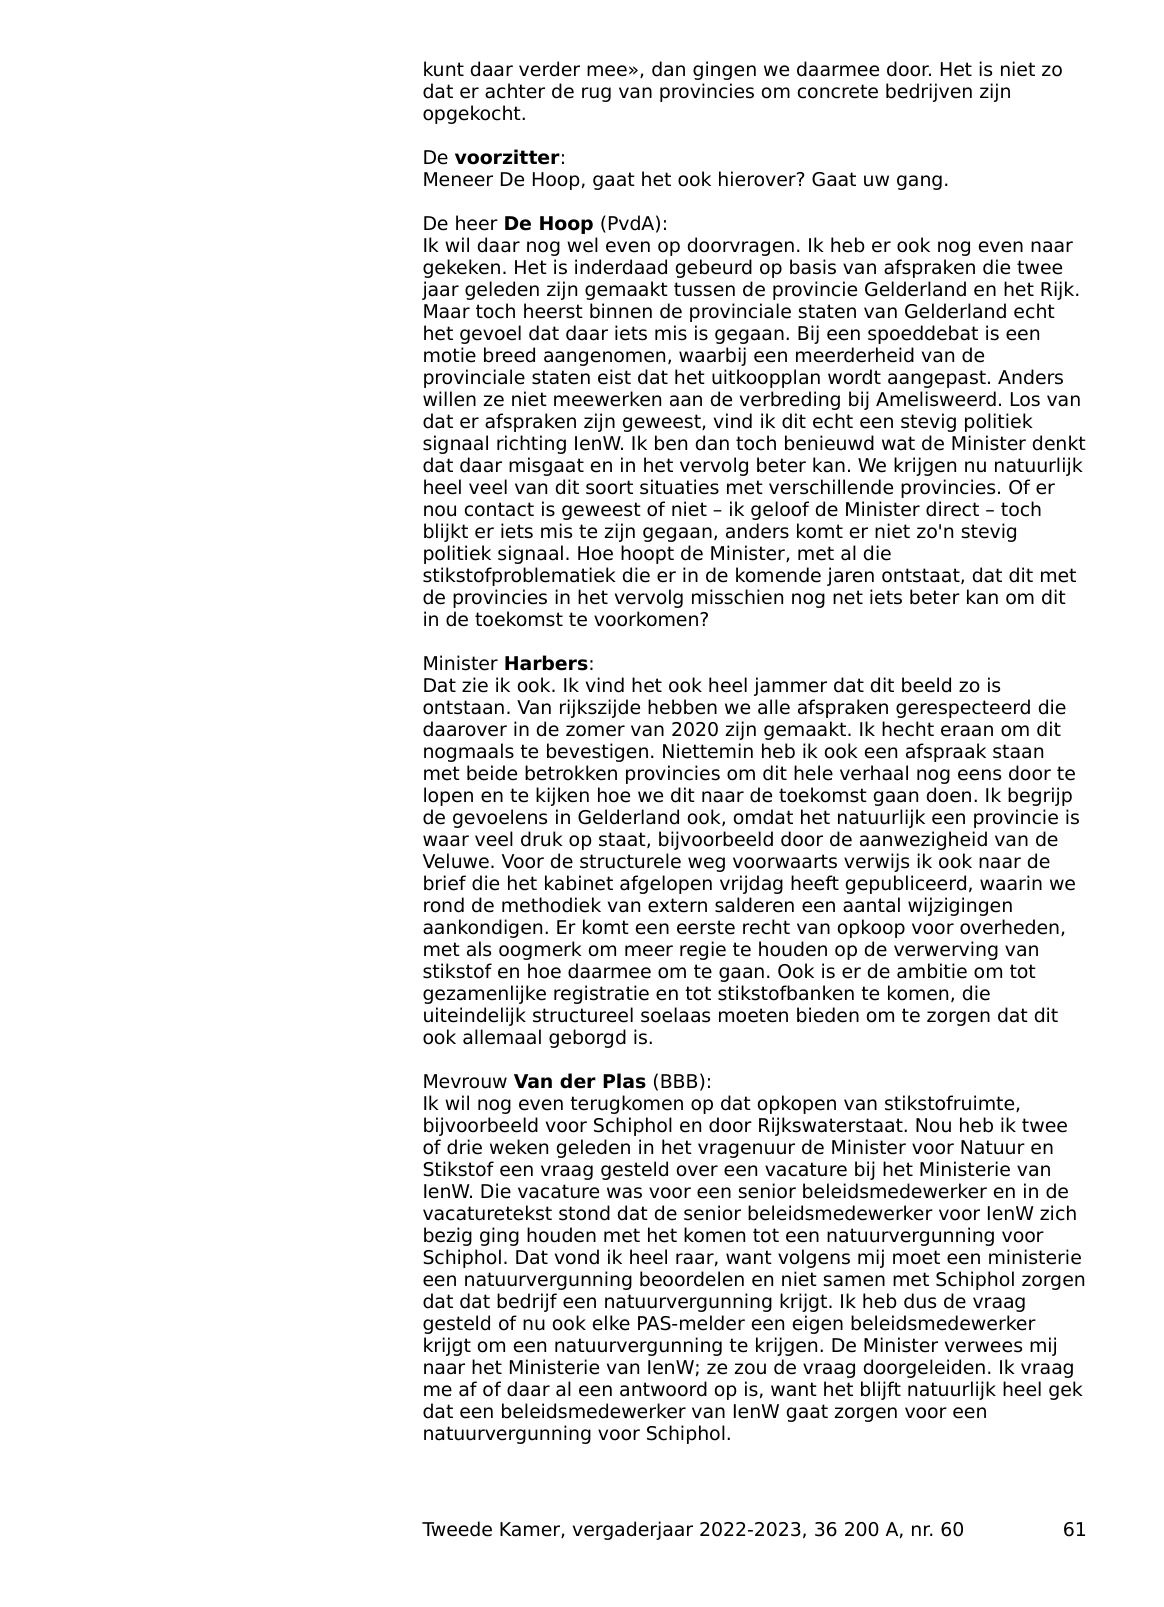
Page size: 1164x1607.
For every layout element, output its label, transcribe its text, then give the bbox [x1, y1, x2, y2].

text Mevrouw Van der Plas (BBB): [422, 1071, 1087, 1093]
text Minister Harbers: [422, 653, 1087, 675]
text Ik wil daar nog wel even op doorvragen. Ik heb er ook nog even naar gekeken. Het is inderdaad gebeurd op basis van afspraken die twee jaar geleden zijn gemaakt tussen de provincie Gelderland en het Rijk. Maar toch heerst binnen de provinciale staten van Gelderland echt het gevoel dat daar iets mis is gegaan. Bij een spoeddebat is een motie breed aangenomen, waarbij een meerderheid van de provinciale staten eist dat het uitkoopplan wordt aangepast. Anders willen ze niet meewerken aan de verbreding bij Amelisweerd. Los van dat er afspraken zijn geweest, vind ik dit echt een stevig politiek signaal richting IenW. Ik ben dan toch benieuwd wat de Minister denkt dat daar misgaat en in het vervolg beter kan. We krijgen nu natuurlijk heel veel van dit soort situaties met verschillende provincies. Of er nou contact is geweest of niet – ik geloof de Minister direct – toch blijkt er iets mis te zijn gegaan, anders komt er niet zo'n stevig politiek signaal. Hoe hoopt de Minister, met al die stikstofproblematiek die er in de komende jaren ontstaat, dat dit met de provincies in het vervolg misschien nog net iets beter kan om dit in de toekomst te voorkomen? [422, 235, 1087, 631]
text kunt daar verder mee», dan gingen we daarmee door. Het is niet zo dat er achter de rug van provincies om concrete bedrijven zijn opgekocht. [422, 59, 1087, 125]
text Ik wil nog even terugkomen op dat opkopen van stikstofruimte, bijvoorbeeld voor Schiphol en door Rijkswaterstaat. Nou heb ik twee of drie weken geleden in het vragenuur de Minister voor Natuur en Stikstof een vraag gesteld over een vacature bij het Ministerie van IenW. Die vacature was voor een senior beleidsmedewerker en in de vacaturetekst stond dat de senior beleidsmedewerker voor IenW zich bezig ging houden met het komen tot een natuurvergunning voor Schiphol. Dat vond ik heel raar, want volgens mij moet een ministerie een natuurvergunning beoordelen en niet samen met Schiphol zorgen dat dat bedrijf een natuurvergunning krijgt. Ik heb dus de vraag gesteld of nu ook elke PAS-melder een eigen beleidsmedewerker krijgt om een natuurvergunning te krijgen. De Minister verwees mij naar het Ministerie van IenW; ze zou de vraag doorgeleiden. Ik vraag me af of daar al een antwoord op is, want het blijft natuurlijk heel gek dat een beleidsmedewerker van IenW gaat zorgen voor een natuurvergunning voor Schiphol. [422, 1093, 1087, 1444]
text De voorzitter: [422, 147, 1087, 169]
text Meneer De Hoop, gaat het ook hierover? Gaat uw gang. [422, 169, 1087, 191]
text De heer De Hoop (PvdA): [422, 213, 1087, 235]
text Dat zie ik ook. Ik vind het ook heel jammer dat dit beeld zo is ontstaan. Van rijkszijde hebben we alle afspraken gerespecteerd die daarover in de zomer van 2020 zijn gemaakt. Ik hecht eraan om dit nogmaals te bevestigen. Niettemin heb ik ook een afspraak staan met beide betrokken provincies om dit hele verhaal nog eens door te lopen en te kijken hoe we dit naar de toekomst gaan doen. Ik begrijp de gevoelens in Gelderland ook, omdat het natuurlijk een provincie is waar veel druk op staat, bijvoorbeeld door de aanwezigheid van de Veluwe. Voor de structurele weg voorwaarts verwijs ik ook naar de brief die het kabinet afgelopen vrijdag heeft gepubliceerd, waarin we rond de methodiek van extern salderen een aantal wijzigingen aankondigen. Er komt een eerste recht van opkoop voor overheden, met als oogmerk om meer regie te houden op de verwerving van stikstof en hoe daarmee om te gaan. Ook is er de ambitie om tot gezamenlijke registratie en tot stikstofbanken te komen, die uiteindelijk structureel soelaas moeten bieden om te zorgen dat dit ook allemaal geborgd is. [422, 675, 1087, 1049]
